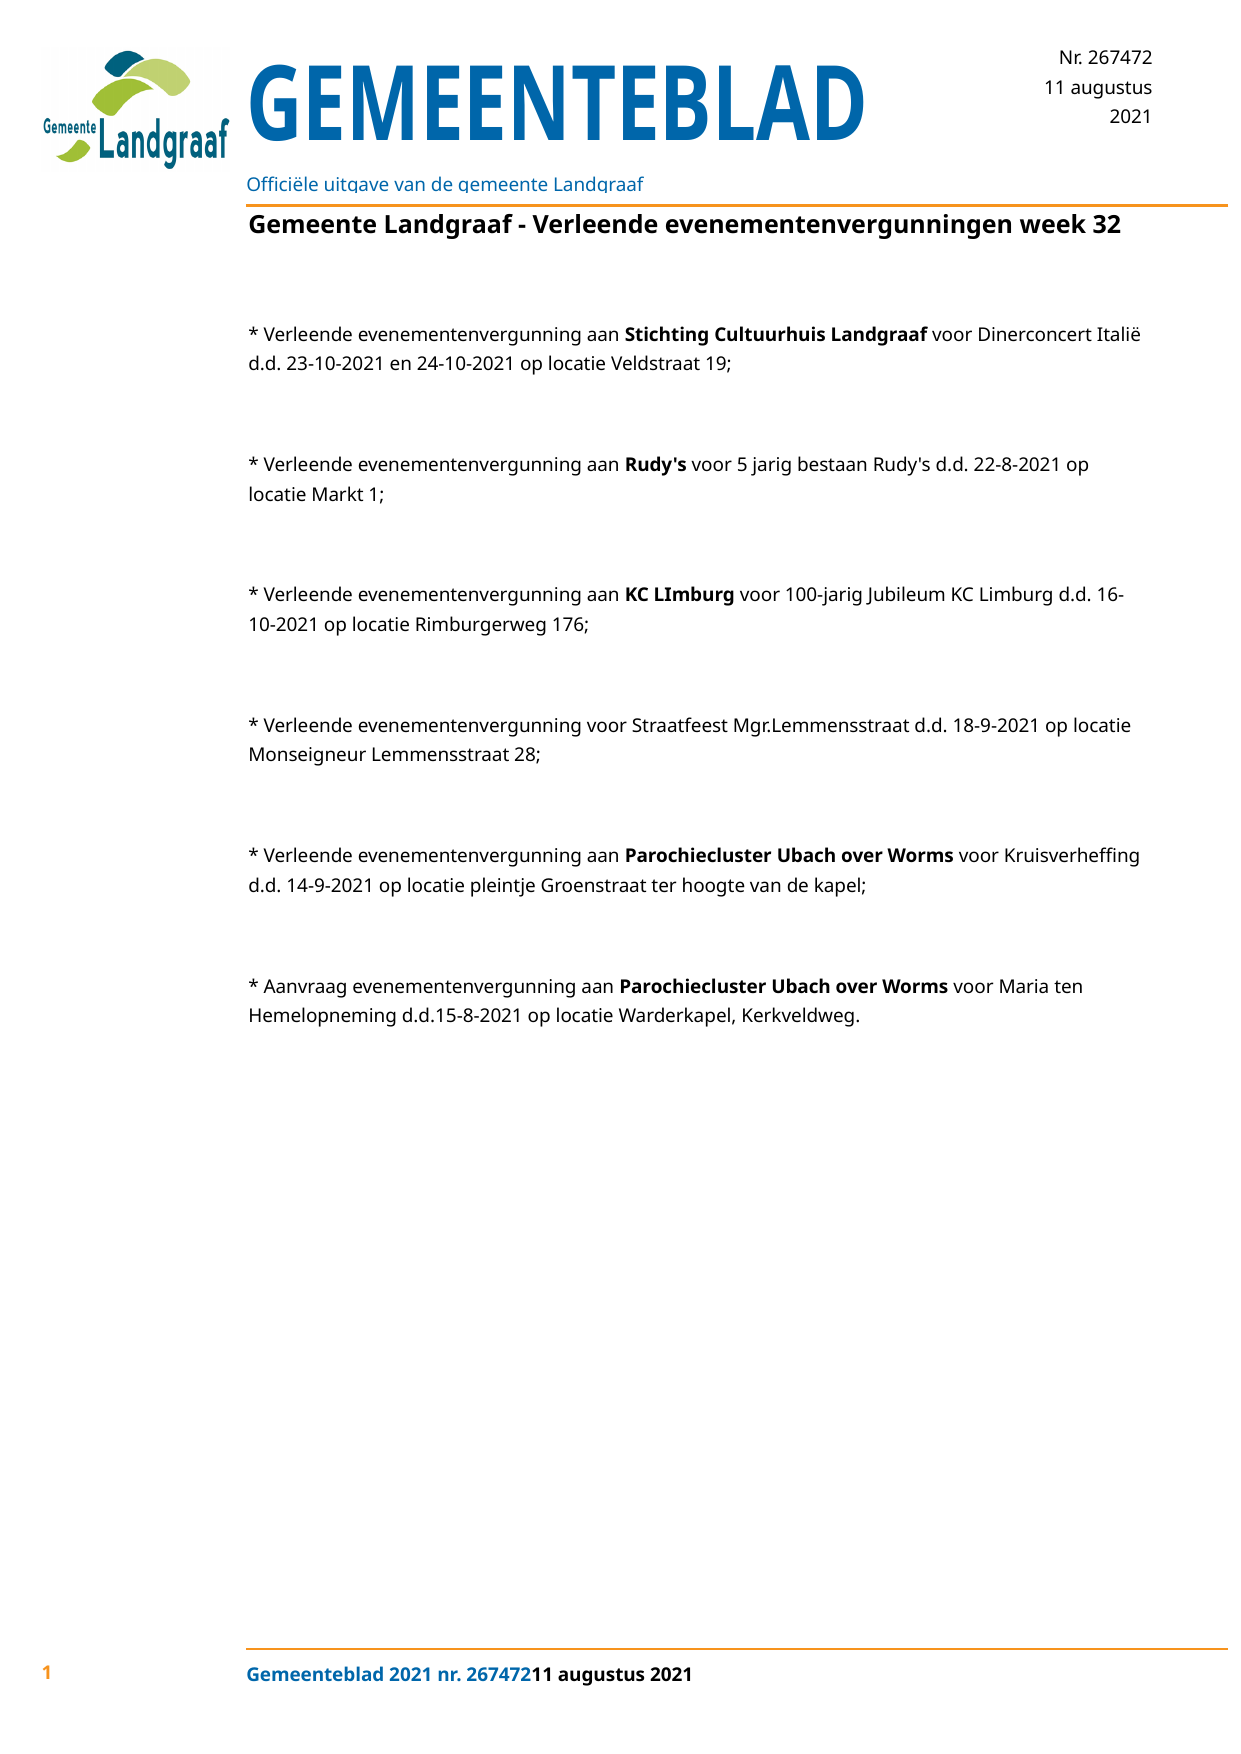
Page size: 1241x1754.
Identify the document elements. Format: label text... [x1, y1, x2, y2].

text * Aanvraag evenementenvergunning aan Parochiecluster Ubach over Worms voor Maria ten Hemelopneming d.d.15-8-2021 op locatie Warderkapel, Kerkveldweg. [248, 973, 1152, 1028]
text * Verleende evenementenvergunning aan Parochiecluster Ubach over Worms voor Kruisverheffing d.d. 14-9-2021 op locatie pleintje Groenstraat ter hoogte van de kapel; [248, 842, 1152, 898]
text * Verleende evenementenvergunning voor Straatfeest Mgr.Lemmensstraat d.d. 18-9-2021 op locatie Monseigneur Lemmensstraat 28; [248, 712, 1152, 767]
text * Verleende evenementenvergunning aan Rudy's voor 5 jarig bestaan Rudy's d.d. 22-8-2021 op locatie Markt 1; [248, 451, 1152, 506]
text Gemeente Landgraaf - Verleende evenementenvergunningen week 32 [248, 207, 1152, 241]
picture [41, 47, 231, 172]
text * Verleende evenementenvergunning aan KC LImburg voor 100-jarig Jubileum KC Limburg d.d. 16-10-2021 op locatie Rimburgerweg 176; [248, 582, 1152, 637]
text * Verleende evenementenvergunning aan Stichting Cultuurhuis Landgraaf voor Dinerconcert Italië d.d. 23-10-2021 en 24-10-2021 op locatie Veldstraat 19; [248, 321, 1152, 376]
